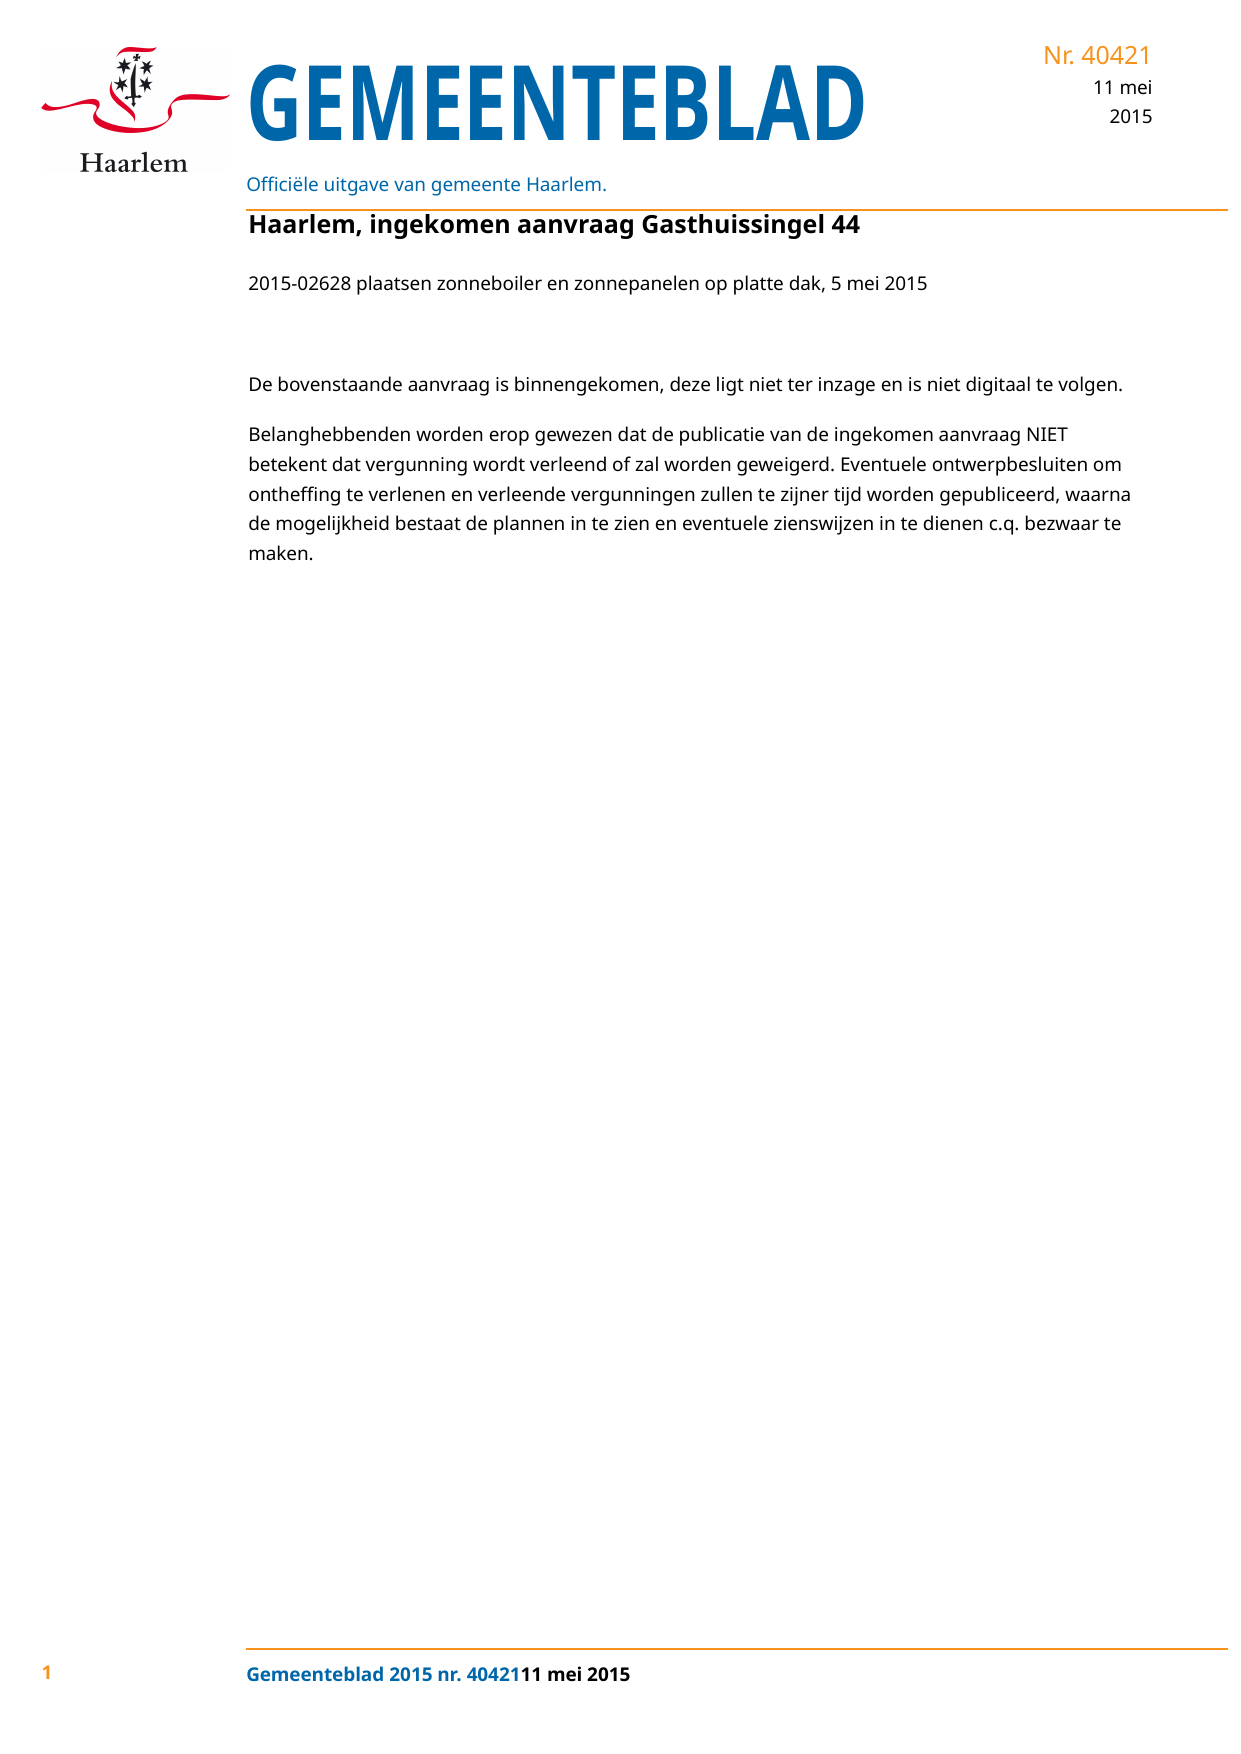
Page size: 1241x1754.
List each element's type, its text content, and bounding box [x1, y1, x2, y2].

picture [41, 47, 231, 172]
text 2015-02628 plaatsen zonneboiler en zonnepanelen op platte dak, 5 mei 2015 [248, 270, 1152, 296]
text Belanghebbenden worden erop gewezen dat de publicatie van de ingekomen aanvraag NIET betekent dat vergunning wordt verleend of zal worden geweigerd. Eventuele ontwerpbesluiten om ontheffing te verlenen en verleende vergunningen zullen te zijner tijd worden gepubliceerd, waarna de mogelijkheid bestaat de plannen in te zien en eventuele zienswijzen in te dienen c.q. bezwaar te maken. [248, 422, 1152, 566]
text De bovenstaande aanvraag is binnengekomen, deze ligt niet ter inzage en is niet digitaal te volgen. [248, 371, 1152, 397]
text Haarlem, ingekomen aanvraag Gasthuissingel 44 [248, 211, 1152, 241]
